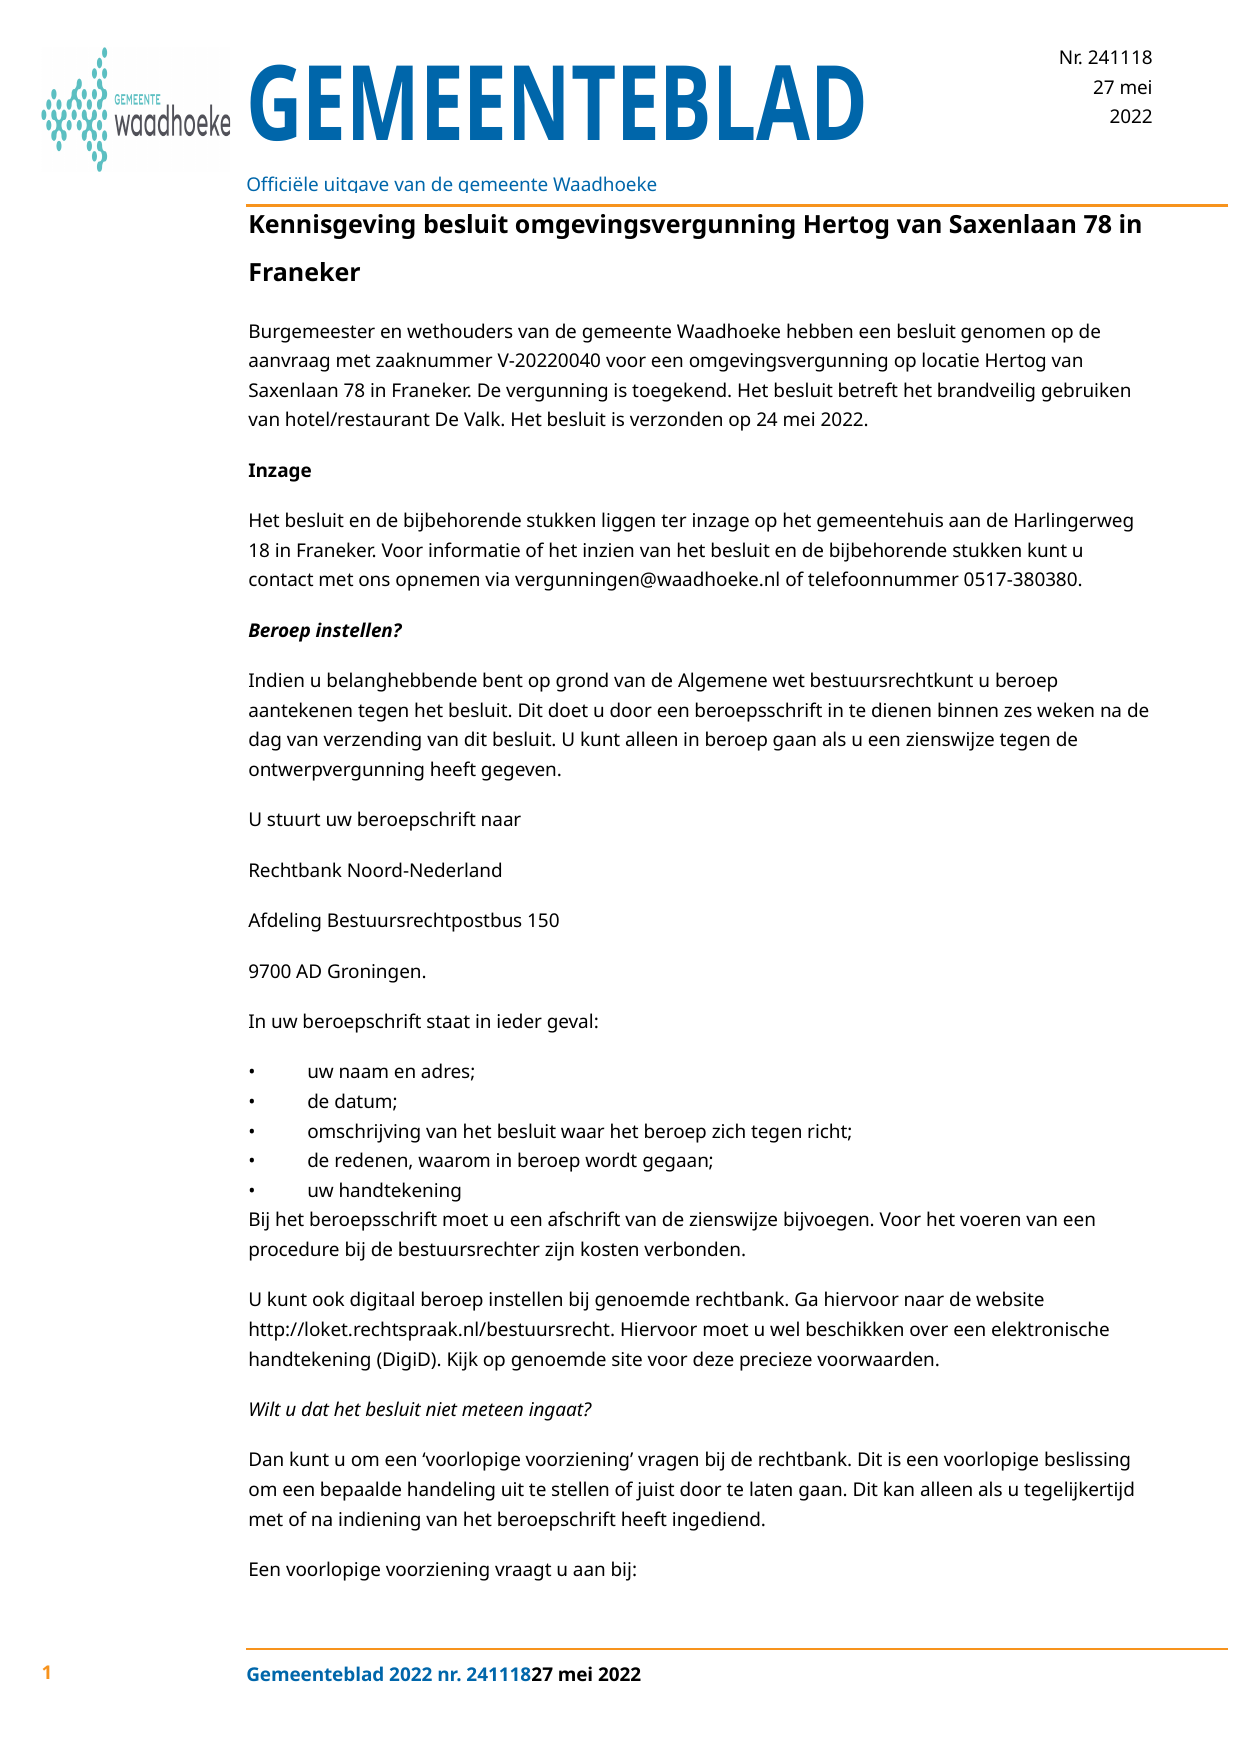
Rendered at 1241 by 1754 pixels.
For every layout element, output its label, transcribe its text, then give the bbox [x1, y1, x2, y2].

text Kennisgeving besluit omgevingsvergunning Hertog van Saxenlaan 78 in Franeker [248, 207, 1152, 288]
text Beroep instellen? [248, 617, 1152, 643]
list de redenen, waarom in beroep wordt gegaan; [248, 1147, 1152, 1173]
text Indien u belanghebbende bent op grond van de Algemene wet bestuursrechtkunt u beroep aantekenen tegen het besluit. Dit doet u door een beroepsschrift in te dienen binnen zes weken na de dag van verzending van dit besluit. U kunt alleen in beroep gaan als u een zienswijze tegen de ontwerpvergunning heeft gegeven. [248, 667, 1152, 782]
text Bij het beroepsschrift moet u een afschrift van de zienswijze bijvoegen. Voor het voeren van een procedure bij de bestuursrechter zijn kosten verbonden. [248, 1207, 1152, 1262]
text Het besluit en de bijbehorende stukken liggen ter inzage op het gemeentehuis aan de Harlingerweg 18 in Franeker. Voor informatie of het inzien van het besluit en de bijbehorende stukken kunt u contact met ons opnemen via vergunningen@waadhoeke.nl of telefoonnummer 0517-380380. [248, 507, 1152, 592]
text Wilt u dat het besluit niet meteen ingaat? [248, 1396, 1152, 1422]
text 9700 AD Groningen. [248, 958, 1152, 984]
list omschrijving van het besluit waar het beroep zich tegen richt; [248, 1118, 1152, 1144]
picture [41, 47, 231, 172]
text Een voorlopige voorziening vraagt u aan bij: [248, 1556, 1152, 1582]
text Rechtbank Noord-Nederland [248, 857, 1152, 883]
text U stuurt uw beroepschrift naar [248, 807, 1152, 832]
list uw naam en adres; [248, 1059, 1152, 1084]
text Afdeling Bestuursrechtpostbus 150 [248, 907, 1152, 933]
text Dan kunt u om een ‘voorlopige voorziening’ vragen bij de rechtbank. Dit is een voorlopige beslissing om een bepaalde handeling uit te stellen of juist door te laten gaan. Dit kan alleen als u tegelijkertijd met of na indiening van het beroepschrift heeft ingediend. [248, 1447, 1152, 1532]
list uw handtekening [248, 1177, 1152, 1203]
text In uw beroepschrift staat in ieder geval: [248, 1008, 1152, 1034]
text Burgemeester en wethouders van de gemeente Waadhoeke hebben een besluit genomen op de aanvraag met zaaknummer V-20220040 voor een omgevingsvergunning op locatie Hertog van Saxenlaan 78 in Franeker. De vergunning is toegekend. Het besluit betreft het brandveilig gebruiken van hotel/restaurant De Valk. Het besluit is verzonden op 24 mei 2022. [248, 318, 1152, 432]
list de datum; [248, 1088, 1152, 1114]
text U kunt ook digitaal beroep instellen bij genoemde rechtbank. Ga hiervoor naar de website http://loket.rechtspraak.nl/bestuursrecht. Hiervoor moet u wel beschikken over een elektronische handtekening (DigiD). Kijk op genoemde site voor deze precieze voorwaarden. [248, 1287, 1152, 1372]
text Inzage [248, 457, 1152, 483]
